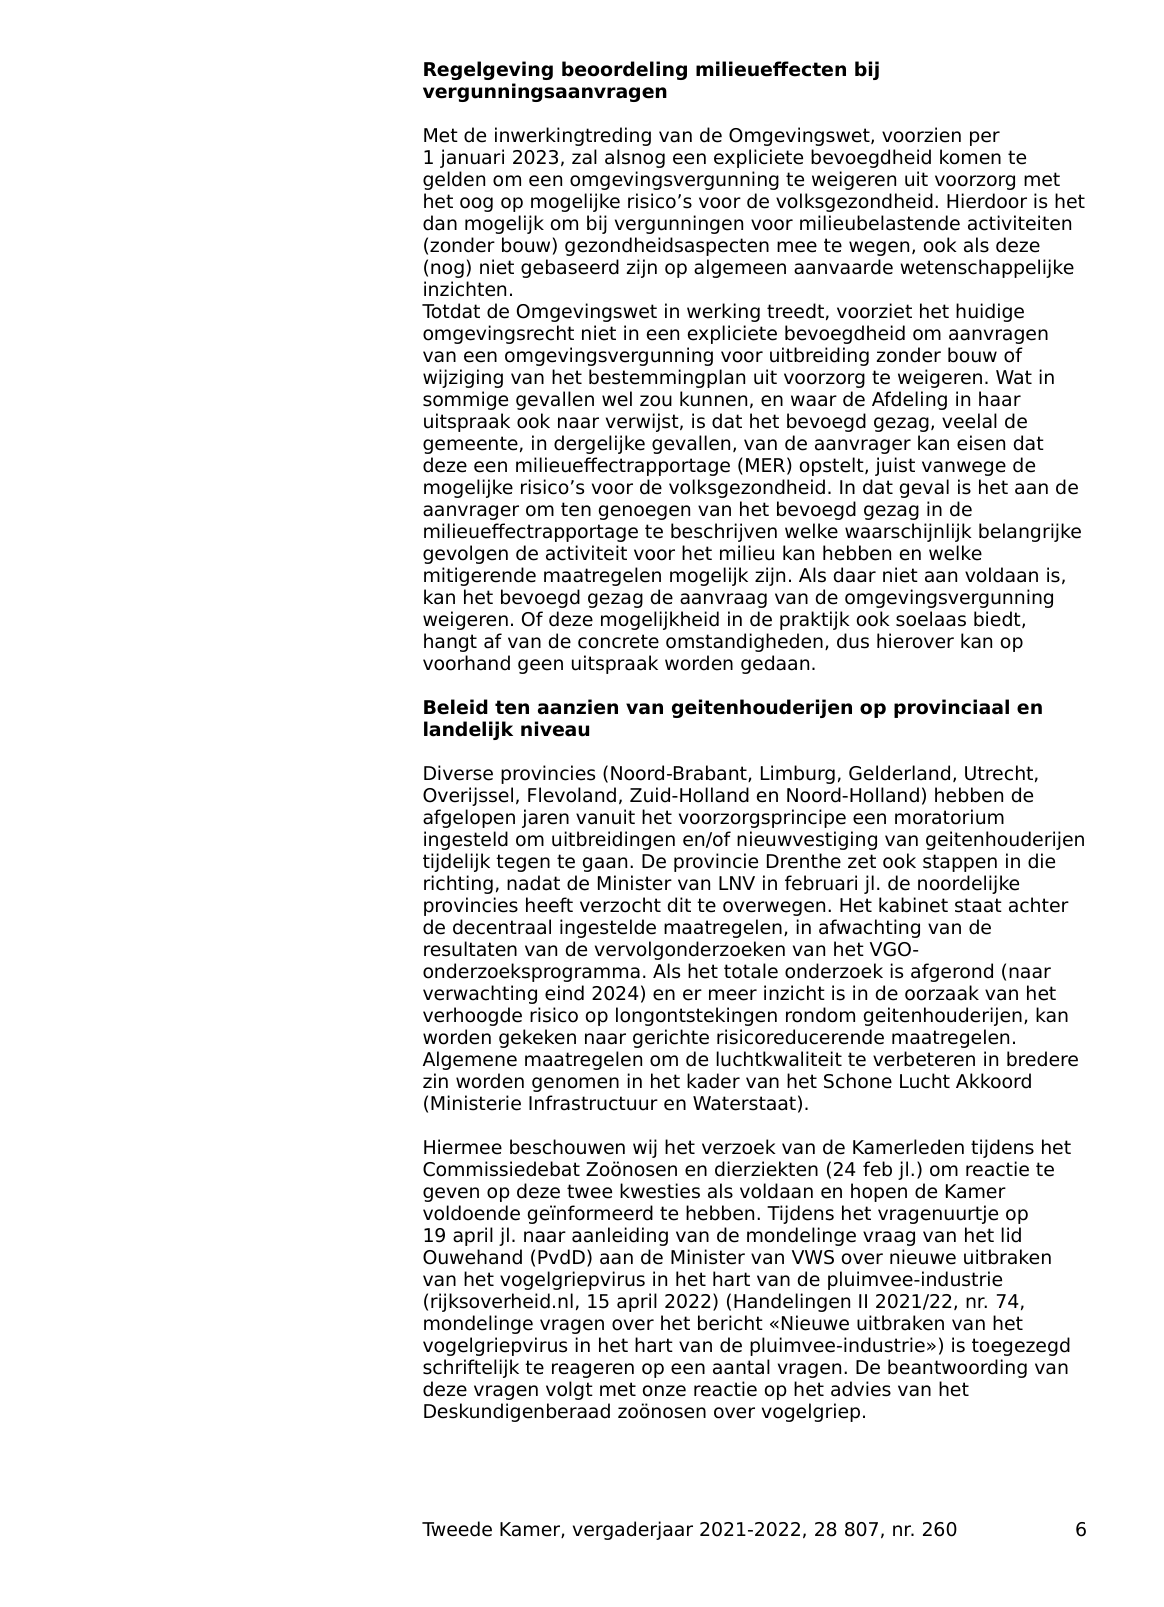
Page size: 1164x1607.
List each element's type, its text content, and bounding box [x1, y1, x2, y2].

text Totdat de Omgevingswet in werking treedt, voorziet het huidige omgevingsrecht niet in een expliciete bevoegdheid om aanvragen van een omgevingsvergunning voor uitbreiding zonder bouw of wijziging van het bestemmingplan uit voorzorg te weigeren. Wat in sommige gevallen wel zou kunnen, en waar de Afdeling in haar uitspraak ook naar verwijst, is dat het bevoegd gezag, veelal de gemeente, in dergelijke gevallen, van de aanvrager kan eisen dat deze een milieueffectrapportage (MER) opstelt, juist vanwege de mogelijke risico’s voor de volksgezondheid. In dat geval is het aan de aanvrager om ten genoegen van het bevoegd gezag in de milieueffectrapportage te beschrijven welke waarschijnlijk belangrijke gevolgen de activiteit voor het milieu kan hebben en welke mitigerende maatregelen mogelijk zijn. Als daar niet aan voldaan is, kan het bevoegd gezag de aanvraag van de omgevingsvergunning weigeren. Of deze mogelijkheid in de praktijk ook soelaas biedt, hangt af van de concrete omstandigheden, dus hierover kan op voorhand geen uitspraak worden gedaan. [422, 301, 1087, 675]
subtitle Regelgeving beoordeling milieueffecten bij vergunningsaanvragen [422, 59, 1087, 103]
text Met de inwerkingtreding van de Omgevingswet, voorzien per 1 januari 2023, zal alsnog een expliciete bevoegdheid komen te gelden om een omgevingsvergunning te weigeren uit voorzorg met het oog op mogelijke risico’s voor de volksgezondheid. Hierdoor is het dan mogelijk om bij vergunningen voor milieubelastende activiteiten (zonder bouw) gezondheidsaspecten mee te wegen, ook als deze (nog) niet gebaseerd zijn op algemeen aanvaarde wetenschappelijke inzichten. [422, 125, 1087, 301]
text Diverse provincies (Noord-Brabant, Limburg, Gelderland, Utrecht, Overijssel, Flevoland, Zuid-Holland en Noord-Holland) hebben de afgelopen jaren vanuit het voorzorgsprincipe een moratorium ingesteld om uitbreidingen en/of nieuwvestiging van geitenhouderijen tijdelijk tegen te gaan. De provincie Drenthe zet ook stappen in die richting, nadat de Minister van LNV in februari jl. de noordelijke provincies heeft verzocht dit te overwegen. Het kabinet staat achter de decentraal ingestelde maatregelen, in afwachting van de resultaten van de vervolgonderzoeken van het VGO-onderzoeksprogramma. Als het totale onderzoek is afgerond (naar verwachting eind 2024) en er meer inzicht is in de oorzaak van het verhoogde risico op longontstekingen rondom geitenhouderijen, kan worden gekeken naar gerichte risicoreducerende maatregelen. Algemene maatregelen om de luchtkwaliteit te verbeteren in bredere zin worden genomen in het kader van het Schone Lucht Akkoord (Ministerie Infrastructuur en Waterstaat). [422, 763, 1087, 1115]
subtitle Beleid ten aanzien van geitenhouderijen op provinciaal en landelijk niveau [422, 697, 1087, 741]
text Hiermee beschouwen wij het verzoek van de Kamerleden tijdens het Commissiedebat Zoönosen en dierziekten (24 feb jl.) om reactie te geven op deze twee kwesties als voldaan en hopen de Kamer voldoende geïnformeerd te hebben. Tijdens het vragenuurtje op 19 april jl. naar aanleiding van de mondelinge vraag van het lid Ouwehand (PvdD) aan de Minister van VWS over nieuwe uitbraken van het vogelgriepvirus in het hart van de pluimvee-industrie (rijksoverheid.nl, 15 april 2022) (Handelingen II 2021/22, nr. 74, mondelinge vragen over het bericht «Nieuwe uitbraken van het vogelgriepvirus in het hart van de pluimvee-industrie») is toegezegd schriftelijk te reageren op een aantal vragen. De beantwoording van deze vragen volgt met onze reactie op het advies van het Deskundigenberaad zoönosen over vogelgriep. [422, 1137, 1087, 1423]
